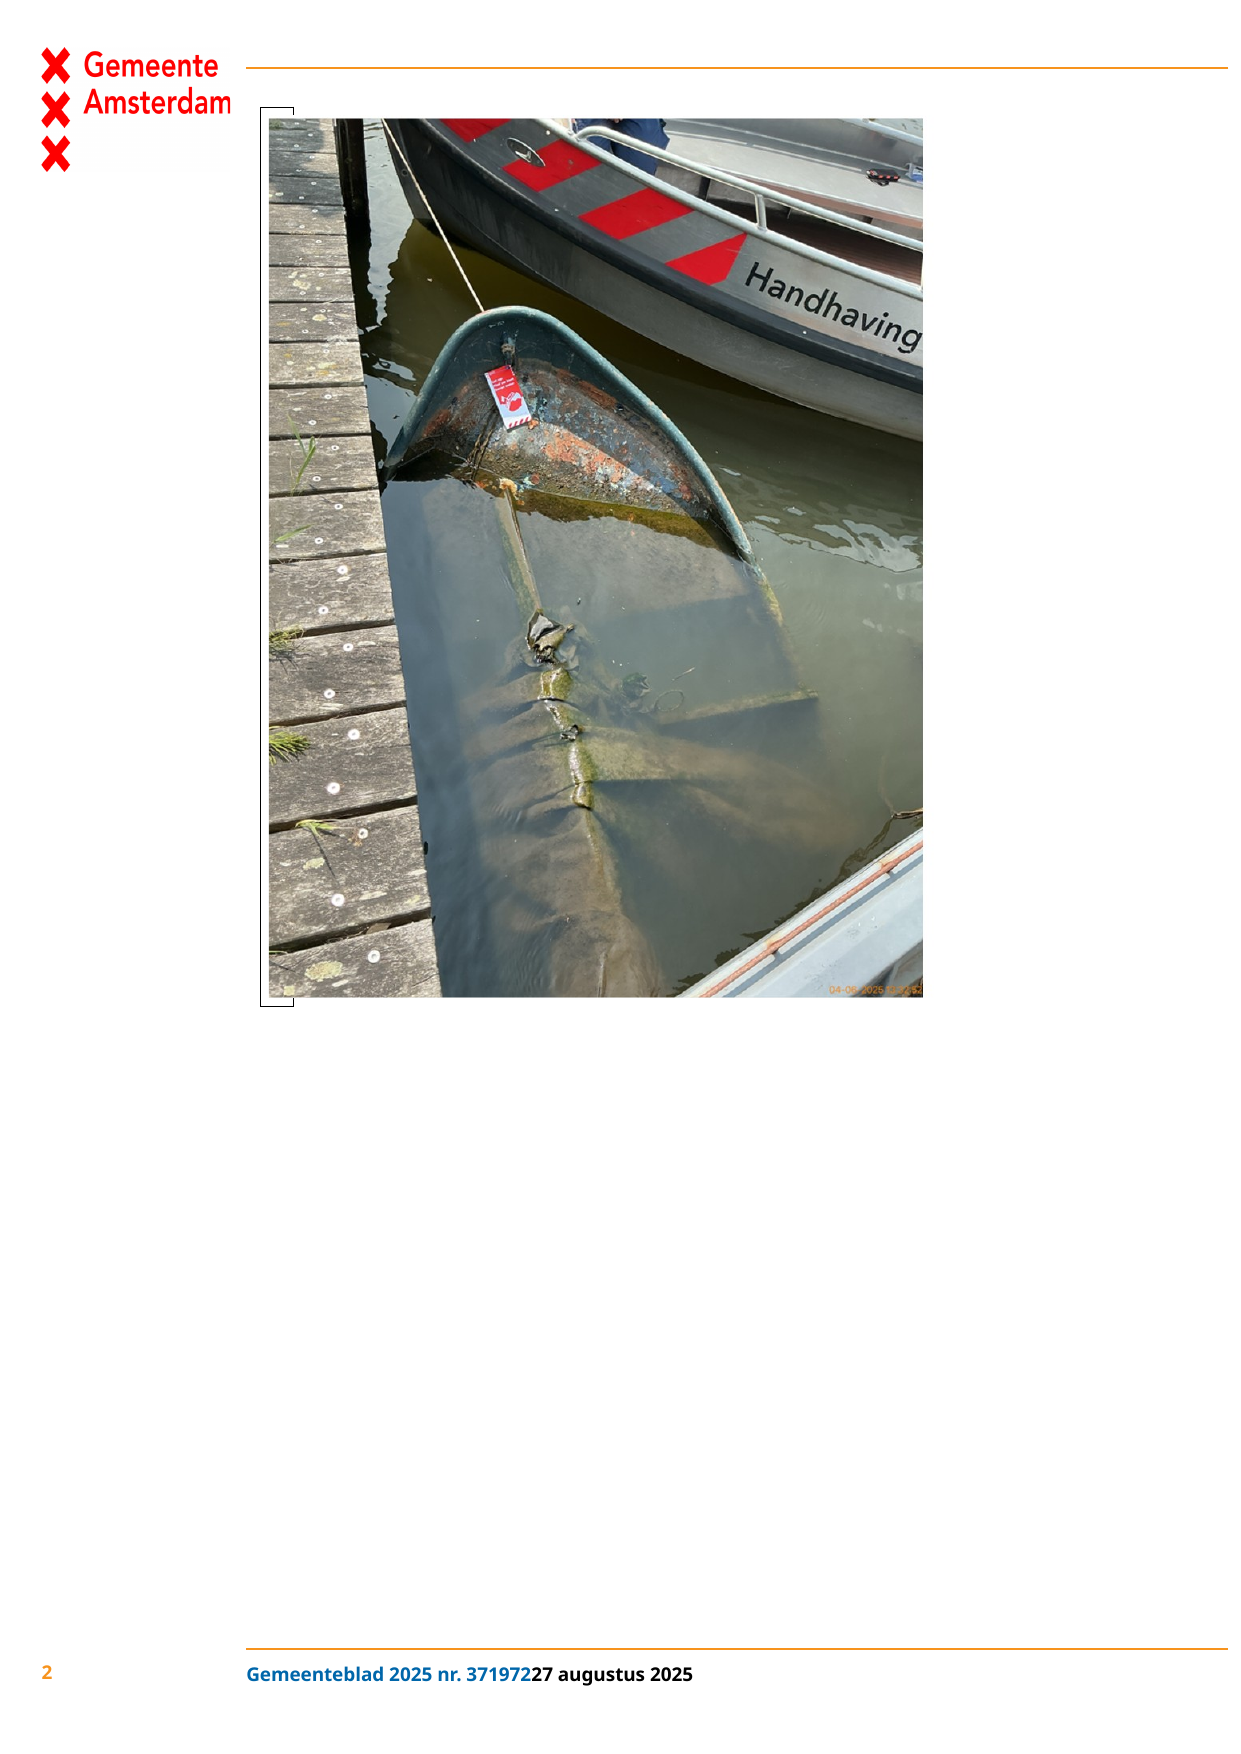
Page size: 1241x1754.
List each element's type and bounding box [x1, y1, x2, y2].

picture [41, 47, 231, 172]
picture [268, 115, 1173, 998]
